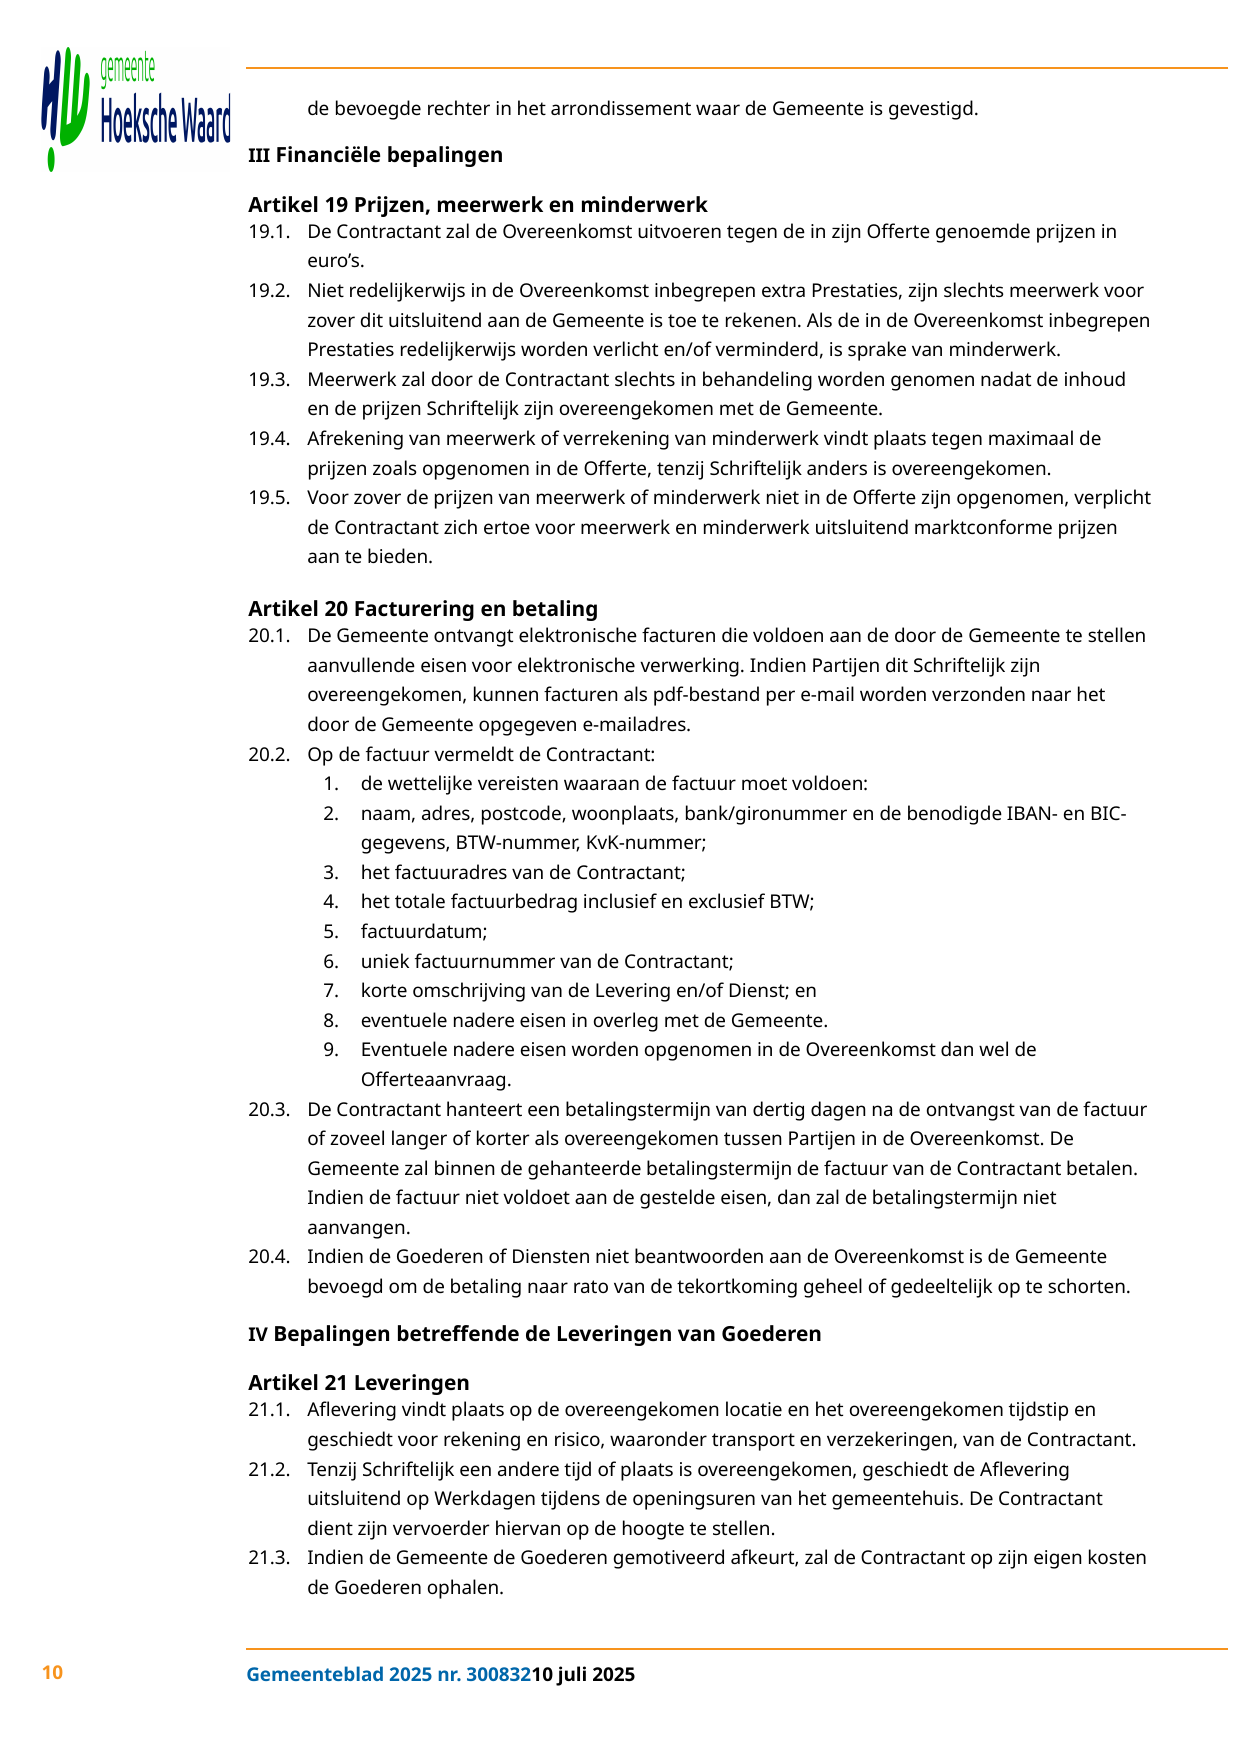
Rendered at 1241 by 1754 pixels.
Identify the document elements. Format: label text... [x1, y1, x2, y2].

list Aflevering vindt plaats op de overeengekomen locatie en het overeengekomen tijdstip en geschiedt voor rekening en risico, waaronder transport en verzekeringen, van de Contractant. [248, 1397, 1152, 1452]
list Indien de Goederen of Diensten niet beantwoorden aan de Overeenkomst is de Gemeente bevoegd om de betaling naar rato van de tekortkoming geheel of gedeeltelijk op te schorten. [248, 1244, 1152, 1299]
text Artikel 21 Leveringen [248, 1368, 1152, 1397]
list de wettelijke vereisten waaraan de factuur moet voldoen: [323, 770, 1152, 796]
list De Contractant hanteert een betalingstermijn van dertig dagen na de ontvangst van de factuur of zoveel langer of korter als overeengekomen tussen Partijen in de Overeenkomst. De Gemeente zal binnen de gehanteerde betalingstermijn de factuur van de Contractant betalen. Indien de factuur niet voldoet aan de gestelde eisen, dan zal de betalingstermijn niet aanvangen. [248, 1096, 1152, 1240]
text Artikel 19 Prijzen, meerwerk en minderwerk [248, 190, 1152, 218]
list Meerwerk zal door de Contractant slechts in behandeling worden genomen nadat de inhoud en de prijzen Schriftelijk zijn overeengekomen met de Gemeente. [248, 366, 1152, 421]
list Afrekening van meerwerk of verrekening van minderwerk vindt plaats tegen maximaal de prijzen zoals opgenomen in de Offerte, tenzij Schriftelijk anders is overeengekomen. [248, 425, 1152, 481]
text Artikel 20 Facturering en betaling [248, 594, 1152, 622]
list Niet redelijkerwijs in de Overeenkomst inbegrepen extra Prestaties, zijn slechts meerwerk voor zover dit uitsluitend aan de Gemeente is toe te rekenen. Als de in de Overeenkomst inbegrepen Prestaties redelijkerwijs worden verlicht en/of verminderd, is sprake van minderwerk. [248, 277, 1152, 362]
text IV Bepalingen betreffende de Leveringen van Goederen [248, 1319, 1152, 1347]
picture [41, 47, 231, 172]
list Indien de Gemeente de Goederen gemotiveerd afkeurt, zal de Contractant op zijn eigen kosten de Goederen ophalen. [248, 1544, 1152, 1600]
list het totale factuurbedrag inclusief en exclusief BTW; [323, 889, 1152, 914]
list het factuuradres van de Contractant; [323, 859, 1152, 885]
list Eventuele nadere eisen worden opgenomen in de Overeenkomst dan wel de Offerteaanvraag. [323, 1037, 1152, 1092]
list de bevoegde rechter in het arrondissement waar de Gemeente is gevestigd. [248, 95, 1152, 121]
list naam, adres, postcode, woonplaats, bank/gironummer en de benodigde IBAN- en BIC-gegevens, BTW-nummer, KvK-nummer; [323, 800, 1152, 855]
list eventuele nadere eisen in overleg met de Gemeente. [323, 1007, 1152, 1033]
list Voor zover de prijzen van meerwerk of minderwerk niet in de Offerte zijn opgenomen, verplicht de Contractant zich ertoe voor meerwerk en minderwerk uitsluitend marktconforme prijzen aan te bieden. [248, 484, 1152, 569]
list De Gemeente ontvangt elektronische facturen die voldoen aan de door de Gemeente te stellen aanvullende eisen voor elektronische verwerking. Indien Partijen dit Schriftelijk zijn overeengekomen, kunnen facturen als pdf-bestand per e-mail worden verzonden naar het door de Gemeente opgegeven e-mailadres. [248, 622, 1152, 737]
list korte omschrijving van de Levering en/of Dienst; en [323, 977, 1152, 1003]
text III Financiële bepalingen [248, 140, 1152, 169]
list Tenzij Schriftelijk een andere tijd of plaats is overeengekomen, geschiedt de Aflevering uitsluitend op Werkdagen tijdens de openingsuren van het gemeentehuis. De Contractant dient zijn vervoerder hiervan op de hoogte te stellen. [248, 1456, 1152, 1541]
list Op de factuur vermeldt de Contractant: [248, 741, 1152, 766]
list uniek factuurnummer van de Contractant; [323, 948, 1152, 973]
list De Contractant zal de Overeenkomst uitvoeren tegen de in zijn Offerte genoemde prijzen in euro’s. [248, 218, 1152, 273]
list factuurdatum; [323, 918, 1152, 944]
